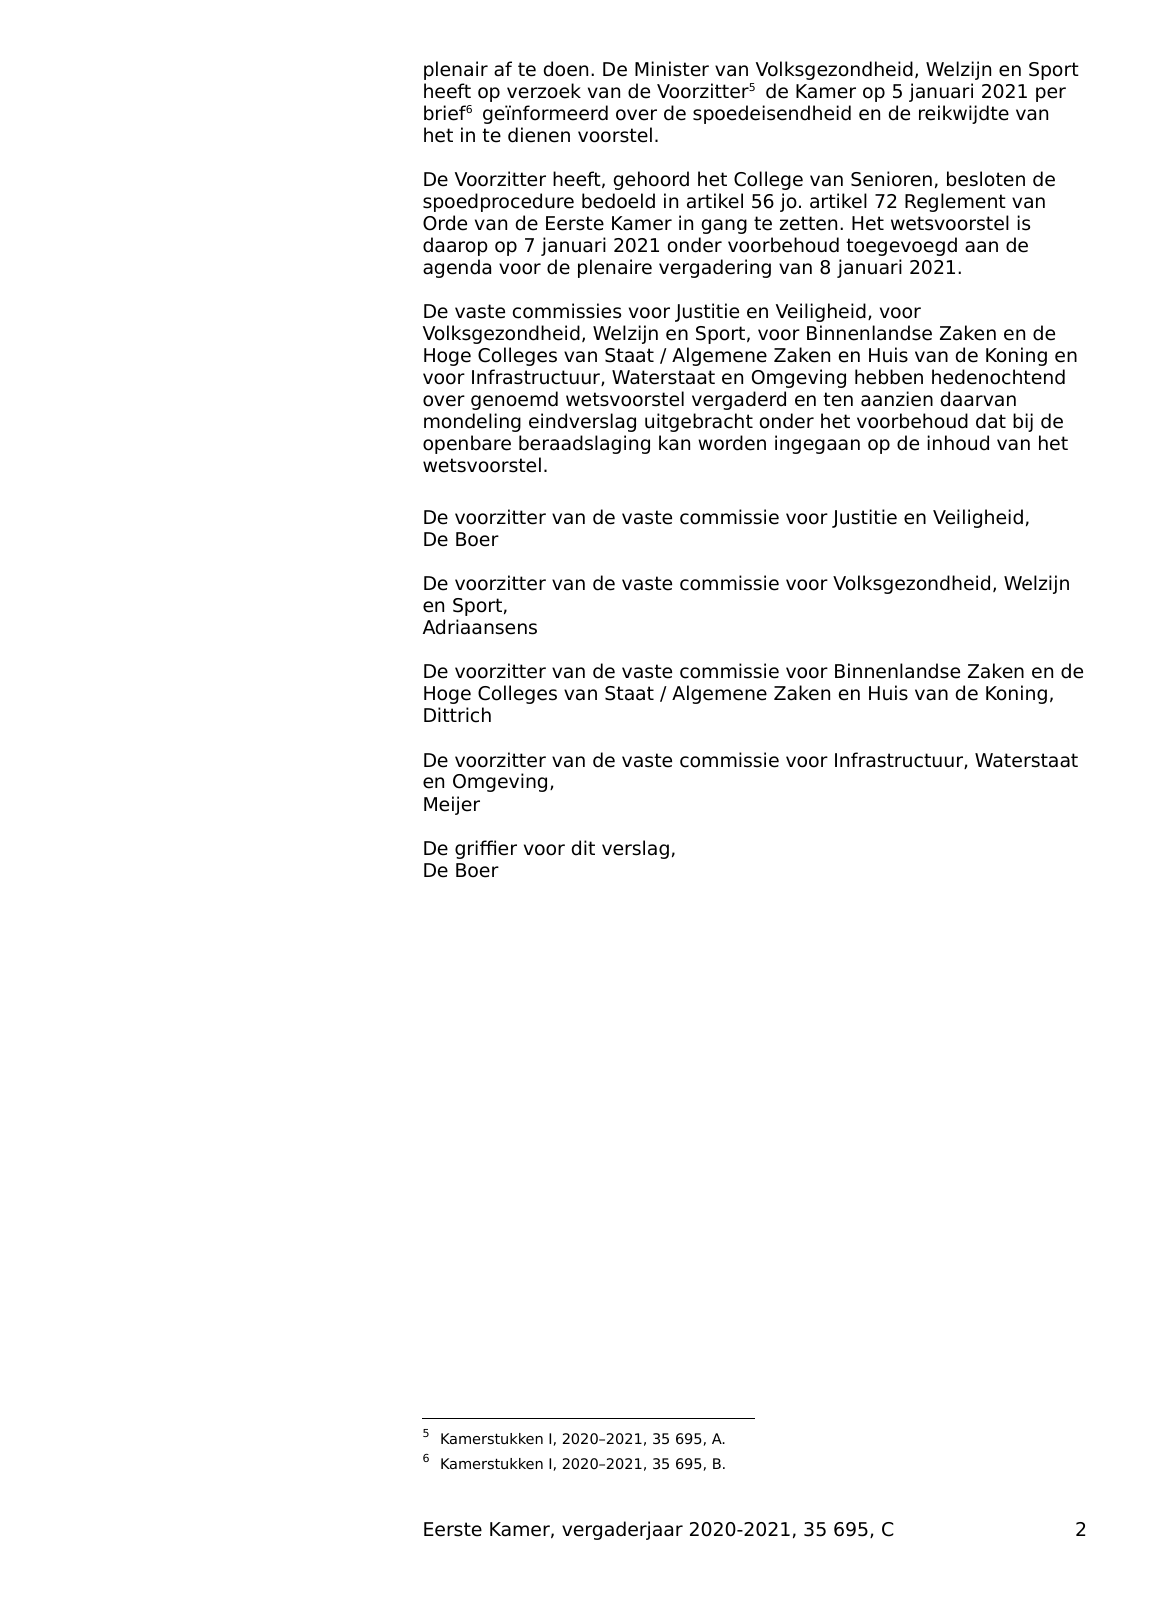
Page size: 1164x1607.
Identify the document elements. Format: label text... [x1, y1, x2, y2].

text Kamerstukken I, 2020–2021, 35 695, A. [422, 1427, 1087, 1449]
text De voorzitter van de vaste commissie voor Justitie en Veiligheid, De Boer [422, 507, 1087, 551]
text De voorzitter van de vaste commissie voor Volksgezondheid, Welzijn en Sport, Adriaansens [422, 573, 1087, 639]
text Kamerstukken I, 2020–2021, 35 695, B. [422, 1452, 1087, 1474]
text De vaste commissies voor Justitie en Veiligheid, voor Volksgezondheid, Welzijn en Sport, voor Binnenlandse Zaken en de Hoge Colleges van Staat / Algemene Zaken en Huis van de Koning en voor Infrastructuur, Waterstaat en Omgeving hebben hedenochtend over genoemd wetsvoorstel vergaderd en ten aanzien daarvan mondeling eindverslag uitgebracht onder het voorbehoud dat bij de openbare beraadslaging kan worden ingegaan op de inhoud van het wetsvoorstel. [422, 301, 1087, 477]
text De griffier voor dit verslag, De Boer [422, 838, 1087, 882]
text De voorzitter van de vaste commissie voor Infrastructuur, Waterstaat en Omgeving, Meijer [422, 749, 1087, 815]
text plenair af te doen. De Minister van Volksgezondheid, Welzijn en Sport heeft op verzoek van de Voorzitter de Kamer op 5 januari 2021 per brief geïnformeerd over de spoedeisendheid en de reikwijdte van het in te dienen voorstel. [422, 59, 1087, 147]
text De voorzitter van de vaste commissie voor Binnenlandse Zaken en de Hoge Colleges van Staat / Algemene Zaken en Huis van de Koning, Dittrich [422, 661, 1087, 727]
text De Voorzitter heeft, gehoord het College van Senioren, besloten de spoedprocedure bedoeld in artikel 56 jo. artikel 72 Reglement van Orde van de Eerste Kamer in gang te zetten. Het wetsvoorstel is daarop op 7 januari 2021 onder voorbehoud toegevoegd aan de agenda voor de plenaire vergadering van 8 januari 2021. [422, 169, 1087, 279]
